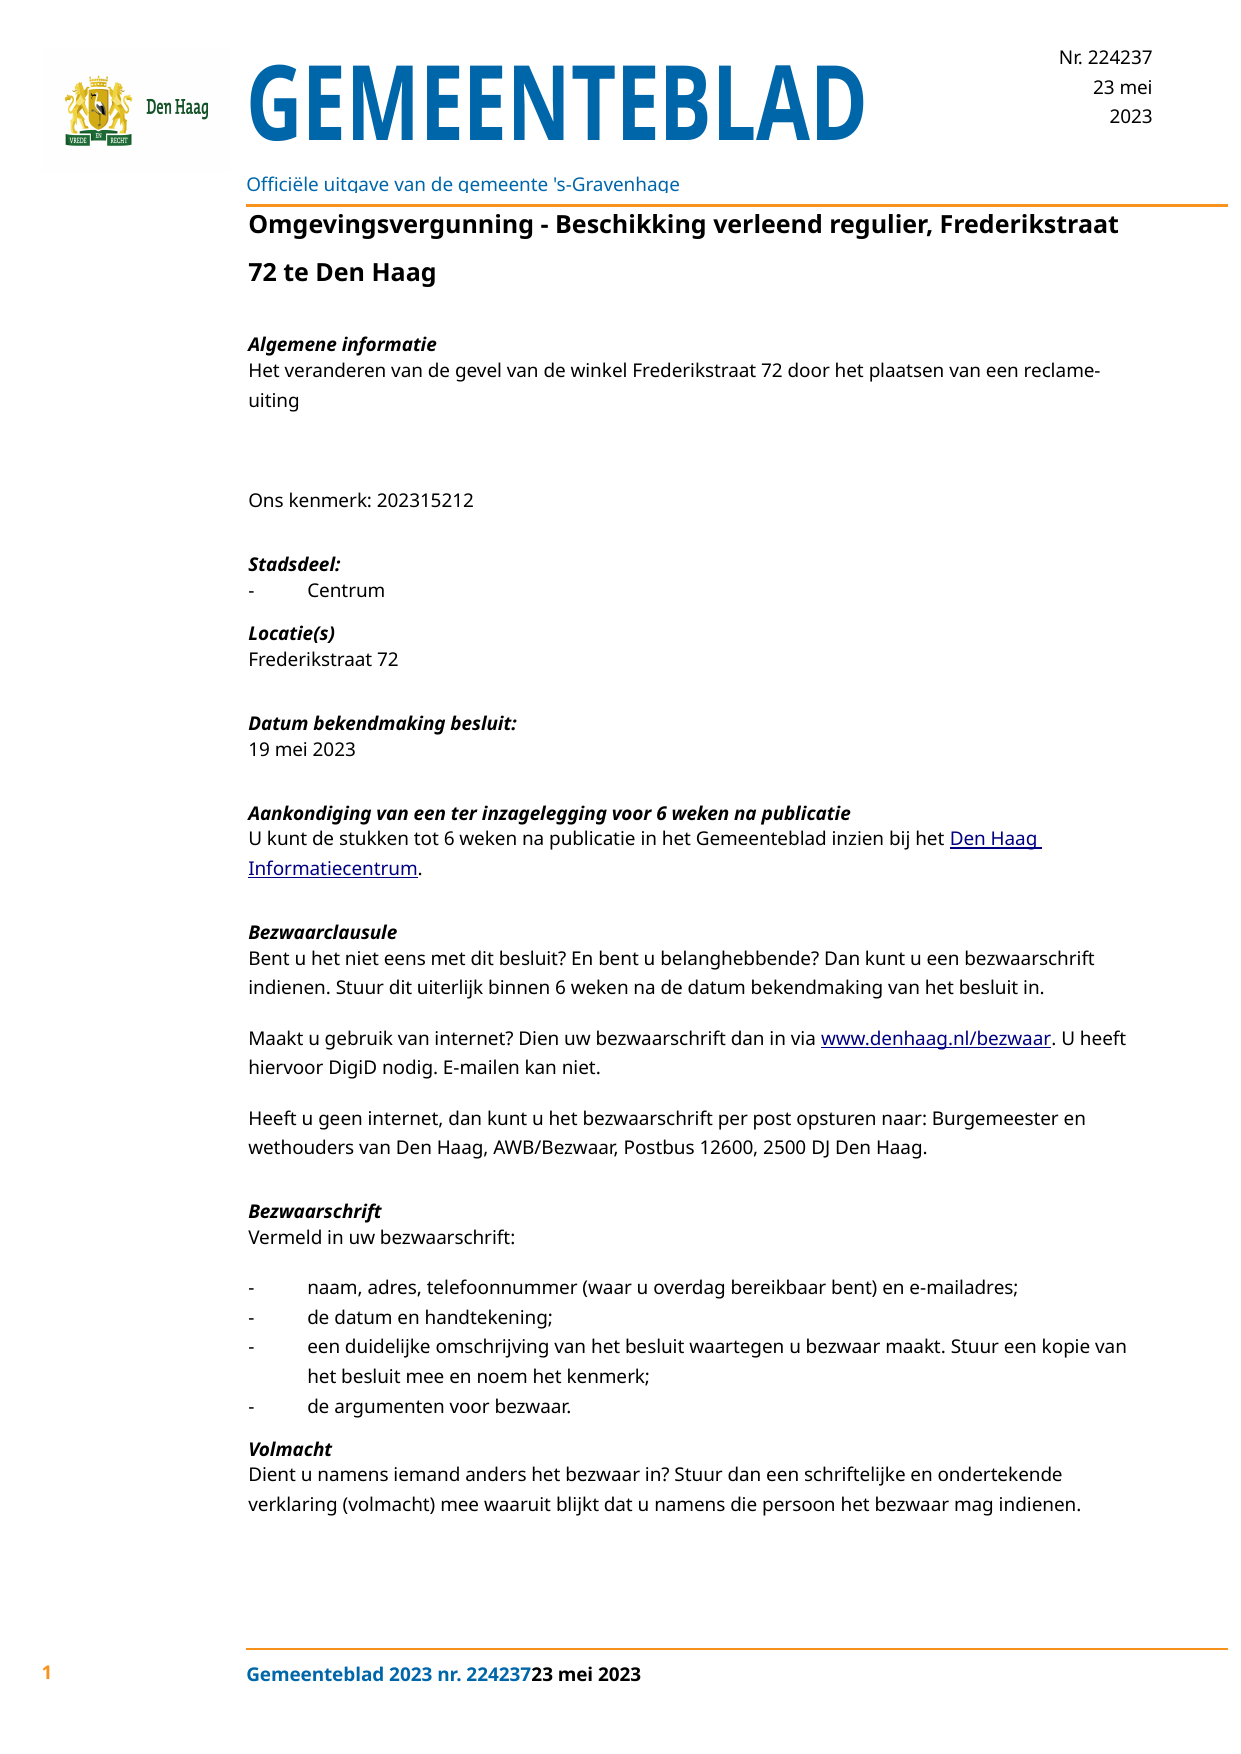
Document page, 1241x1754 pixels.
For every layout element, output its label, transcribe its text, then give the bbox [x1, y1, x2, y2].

text U kunt de stukken tot 6 weken na publicatie in het Gemeenteblad inzien bij het Den Haag Informatiecentrum. [248, 826, 1152, 881]
text Bent u het niet eens met dit besluit? En bent u belanghebbende? Dan kunt u een bezwaarschrift indienen. Stuur dit uiterlijk binnen 6 weken na de datum bekendmaking van het besluit in. [248, 945, 1152, 1000]
list de datum en handtekening; [248, 1304, 1152, 1330]
list een duidelijke omschrijving van het besluit waartegen u bezwaar maakt. Stuur een kopie van het besluit mee en noem het kenmerk; [248, 1334, 1152, 1389]
text Stadsdeel: [248, 552, 1152, 577]
list Centrum [248, 577, 1152, 603]
text Volmacht [248, 1436, 1152, 1462]
text Datum bekendmaking besluit: [248, 710, 1152, 736]
picture [41, 47, 231, 172]
text Bezwaarclausule [248, 919, 1152, 945]
text Omgevingsvergunning - Beschikking verleend regulier, Frederikstraat 72 te Den Haag [248, 207, 1152, 288]
text Aankondiging van een ter inzagelegging voor 6 weken na publicatie [248, 800, 1152, 826]
text Locatie(s) [248, 620, 1152, 646]
text Maakt u gebruik van internet? Dien uw bezwaarschrift dan in via www.denhaag.nl/bezwaar. U heeft hiervoor DigiD nodig. E-mailen kan niet. [248, 1025, 1152, 1080]
text Frederikstraat 72 [248, 646, 1152, 672]
list naam, adres, telefoonnummer (waar u overdag bereikbaar bent) en e-mailadres; [248, 1274, 1152, 1300]
text Ons kenmerk: 202315212 [248, 488, 1152, 513]
text Heeft u geen internet, dan kunt u het bezwaarschrift per post opsturen naar: Burgemeester en wethouders van Den Haag, AWB/Bezwaar, Postbus 12600, 2500 DJ Den Haag. [248, 1105, 1152, 1160]
text Vermeld in uw bezwaarschrift: [248, 1224, 1152, 1250]
text Bezwaarschrift [248, 1198, 1152, 1224]
text Dient u namens iemand anders het bezwaar in? Stuur dan een schriftelijke en ondertekende verklaring (volmacht) mee waaruit blijkt dat u namens die persoon het bezwaar mag indienen. [248, 1462, 1152, 1517]
text Het veranderen van de gevel van de winkel Frederikstraat 72 door het plaatsen van een reclame-uiting [248, 357, 1152, 412]
list de argumenten voor bezwaar. [248, 1393, 1152, 1418]
text Algemene informatie [248, 331, 1152, 357]
text 19 mei 2023 [248, 736, 1152, 762]
